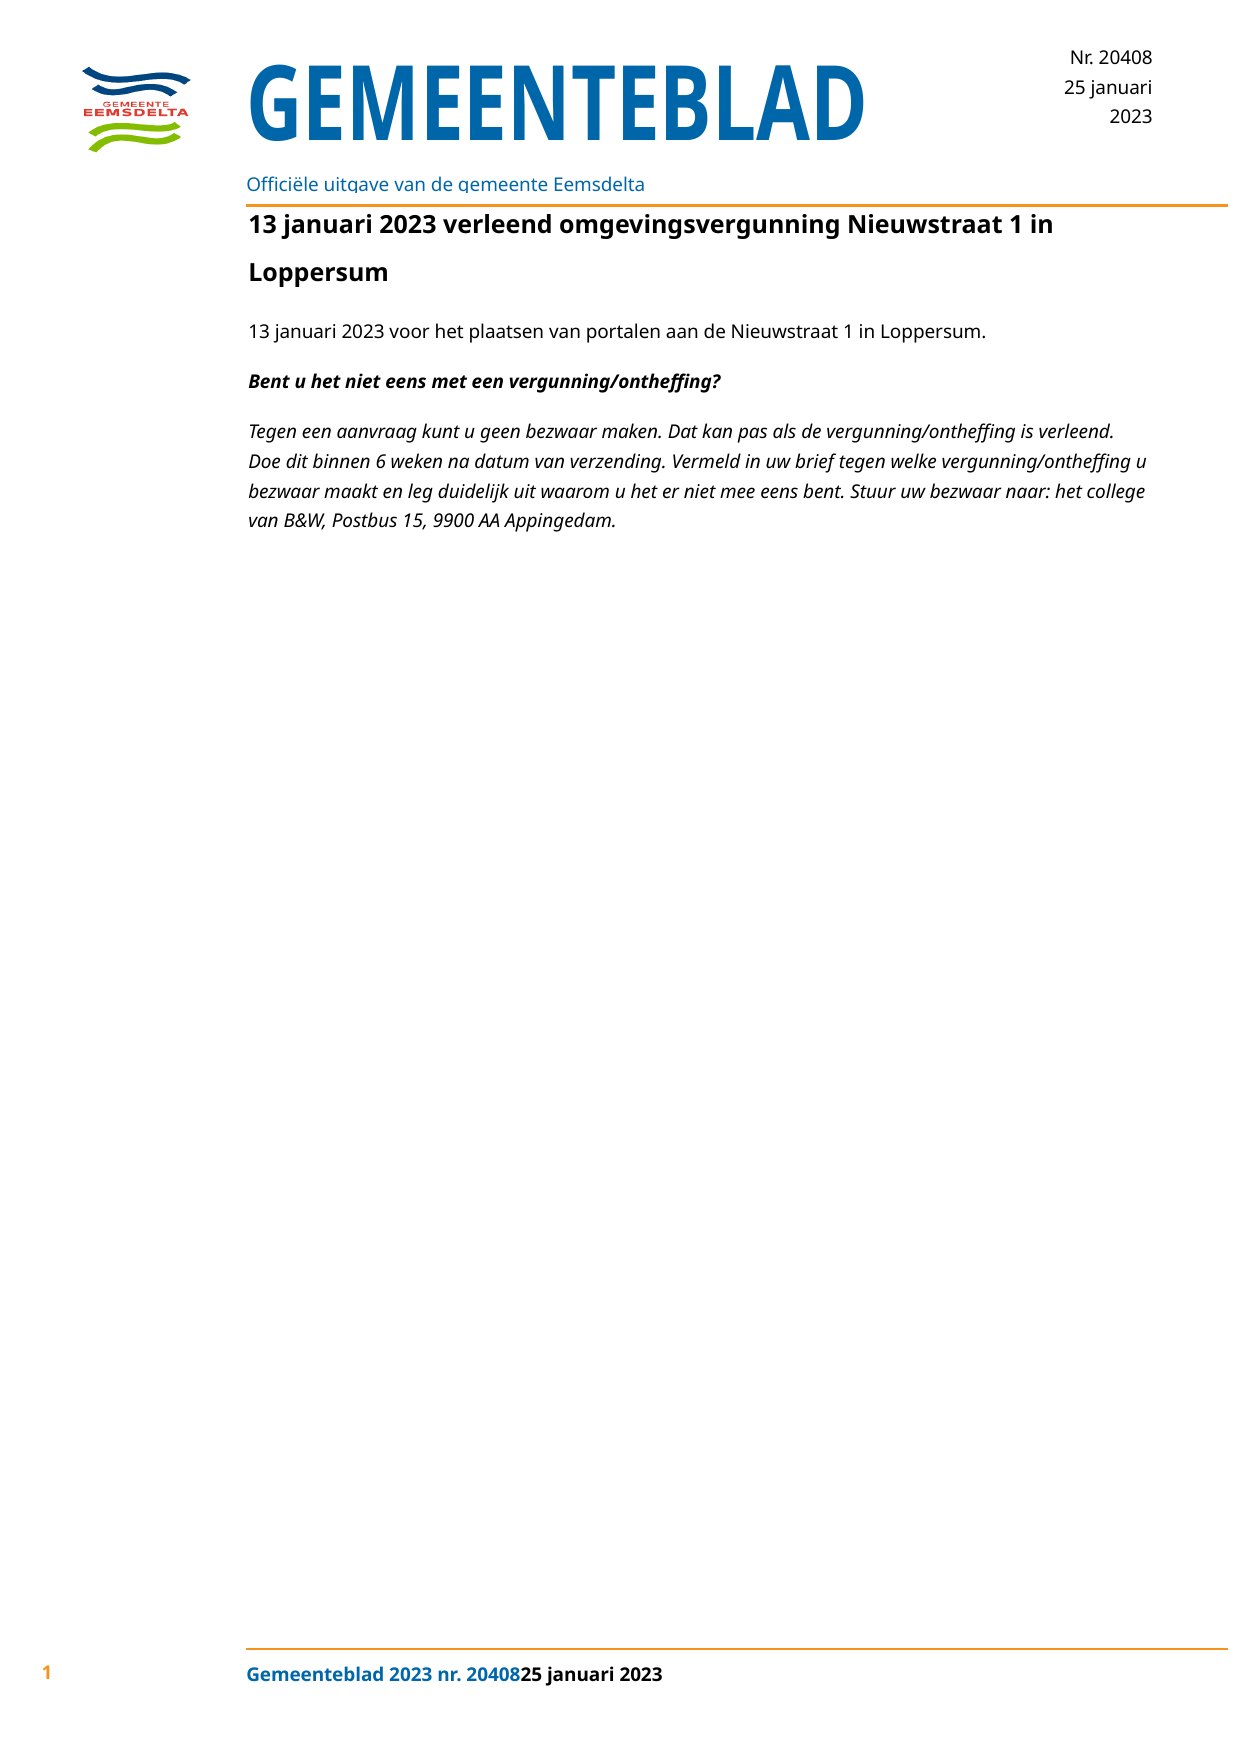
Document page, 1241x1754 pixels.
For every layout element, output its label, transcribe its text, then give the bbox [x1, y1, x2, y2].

picture [41, 47, 231, 172]
text 13 januari 2023 voor het plaatsen van portalen aan de Nieuwstraat 1 in Loppersum. [248, 318, 1152, 344]
text Tegen een aanvraag kunt u geen bezwaar maken. Dat kan pas als de vergunning/ontheffing is verleend. Doe dit binnen 6 weken na datum van verzending. Vermeld in uw brief tegen welke vergunning/ontheffing u bezwaar maakt en leg duidelijk uit waarom u het er niet mee eens bent. Stuur uw bezwaar naar: het college van B&W, Postbus 15, 9900 AA Appingedam. [248, 419, 1152, 533]
text Bent u het niet eens met een vergunning/ontheffing? [248, 368, 1152, 394]
text 13 januari 2023 verleend omgevingsvergunning Nieuwstraat 1 in Loppersum [248, 207, 1152, 288]
